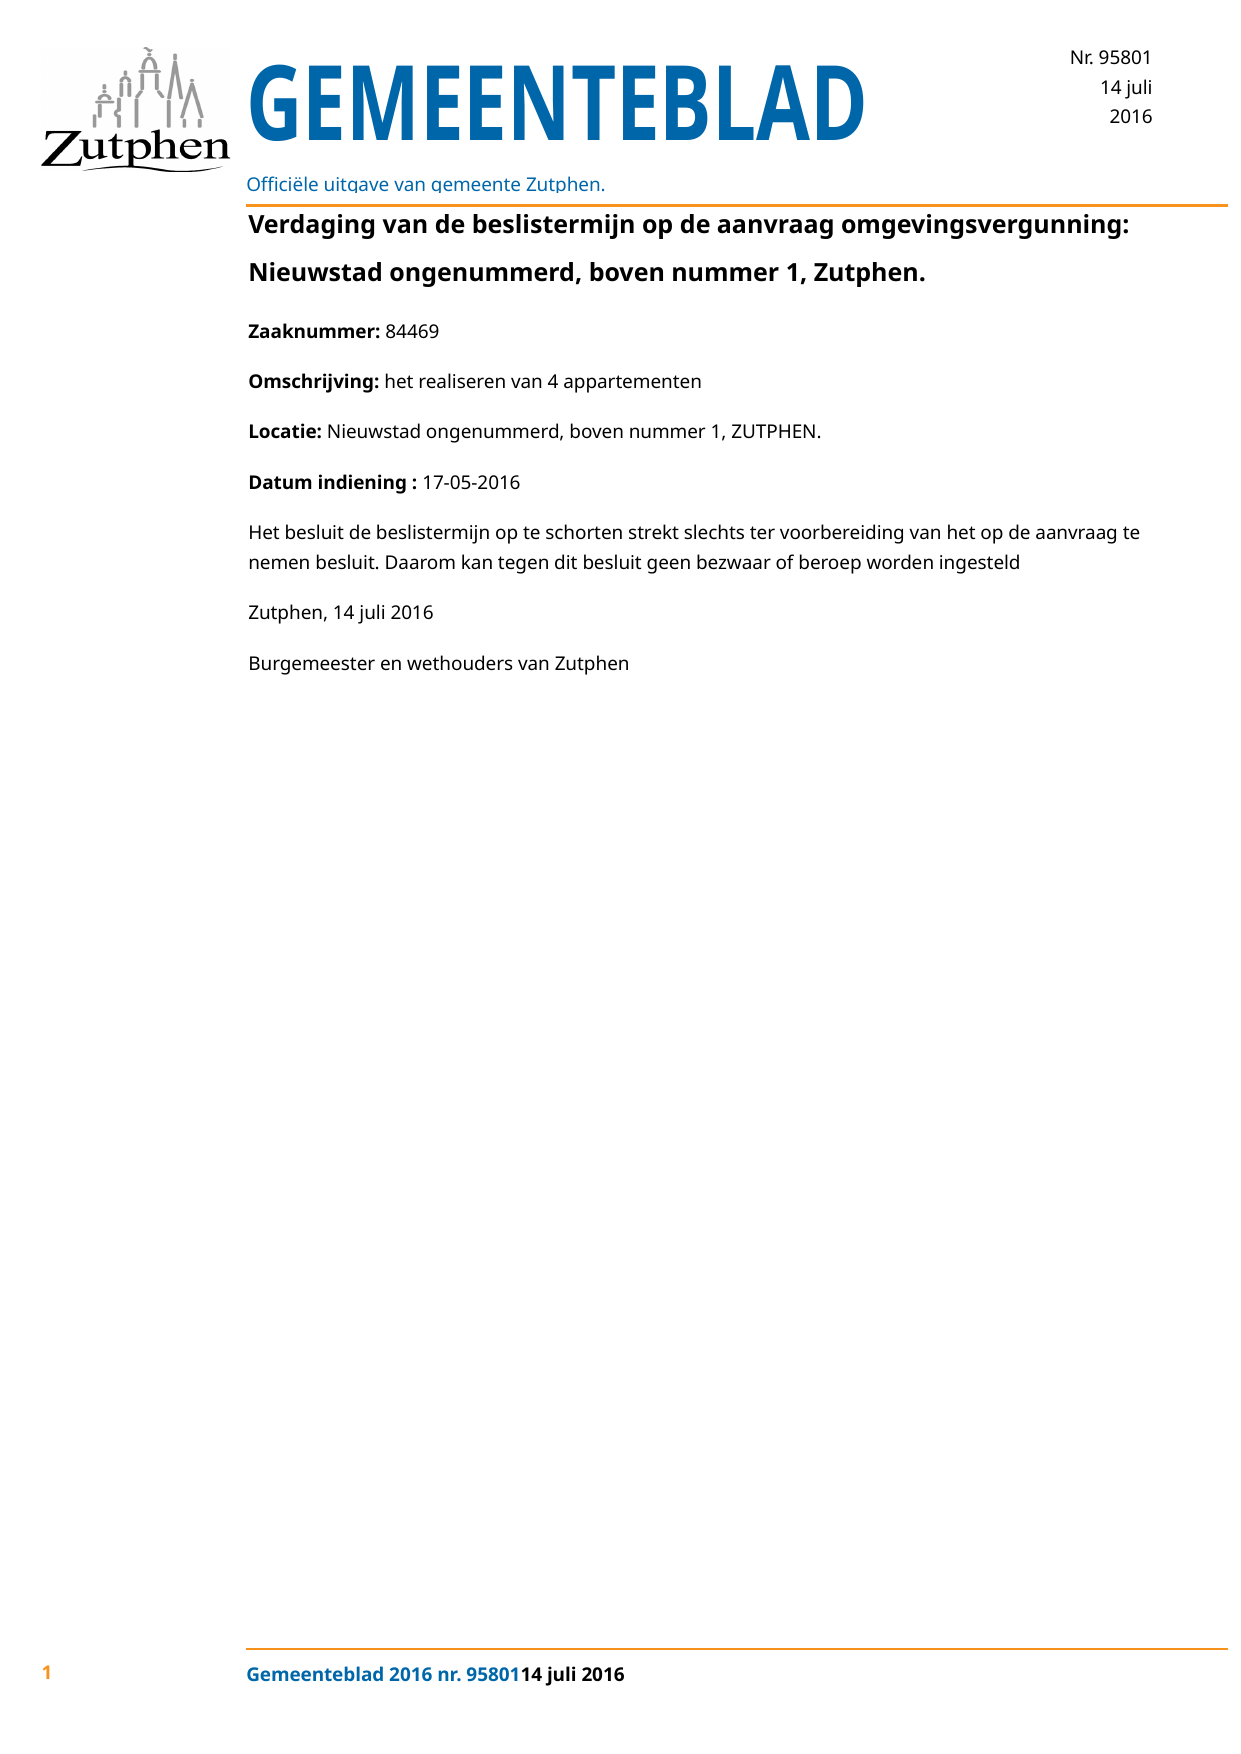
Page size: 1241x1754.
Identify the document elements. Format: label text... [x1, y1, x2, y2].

text Het besluit de beslistermijn op te schorten strekt slechts ter voorbereiding van het op de aanvraag te nemen besluit. Daarom kan tegen dit besluit geen bezwaar of beroep worden ingesteld [248, 519, 1152, 575]
text Verdaging van de beslistermijn op de aanvraag omgevingsvergunning: Nieuwstad ongenummerd, boven nummer 1, Zutphen. [248, 207, 1152, 288]
text Burgemeester en wethouders van Zutphen [248, 650, 1152, 676]
text Zaaknummer: 84469 [248, 318, 1152, 344]
text Datum indiening : 17-05-2016 [248, 469, 1152, 495]
text Locatie: Nieuwstad ongenummerd, boven nummer 1, ZUTPHEN. [248, 419, 1152, 444]
picture [41, 47, 231, 172]
text Zutphen, 14 juli 2016 [248, 599, 1152, 625]
text Omschrijving: het realiseren van 4 appartementen [248, 368, 1152, 394]
